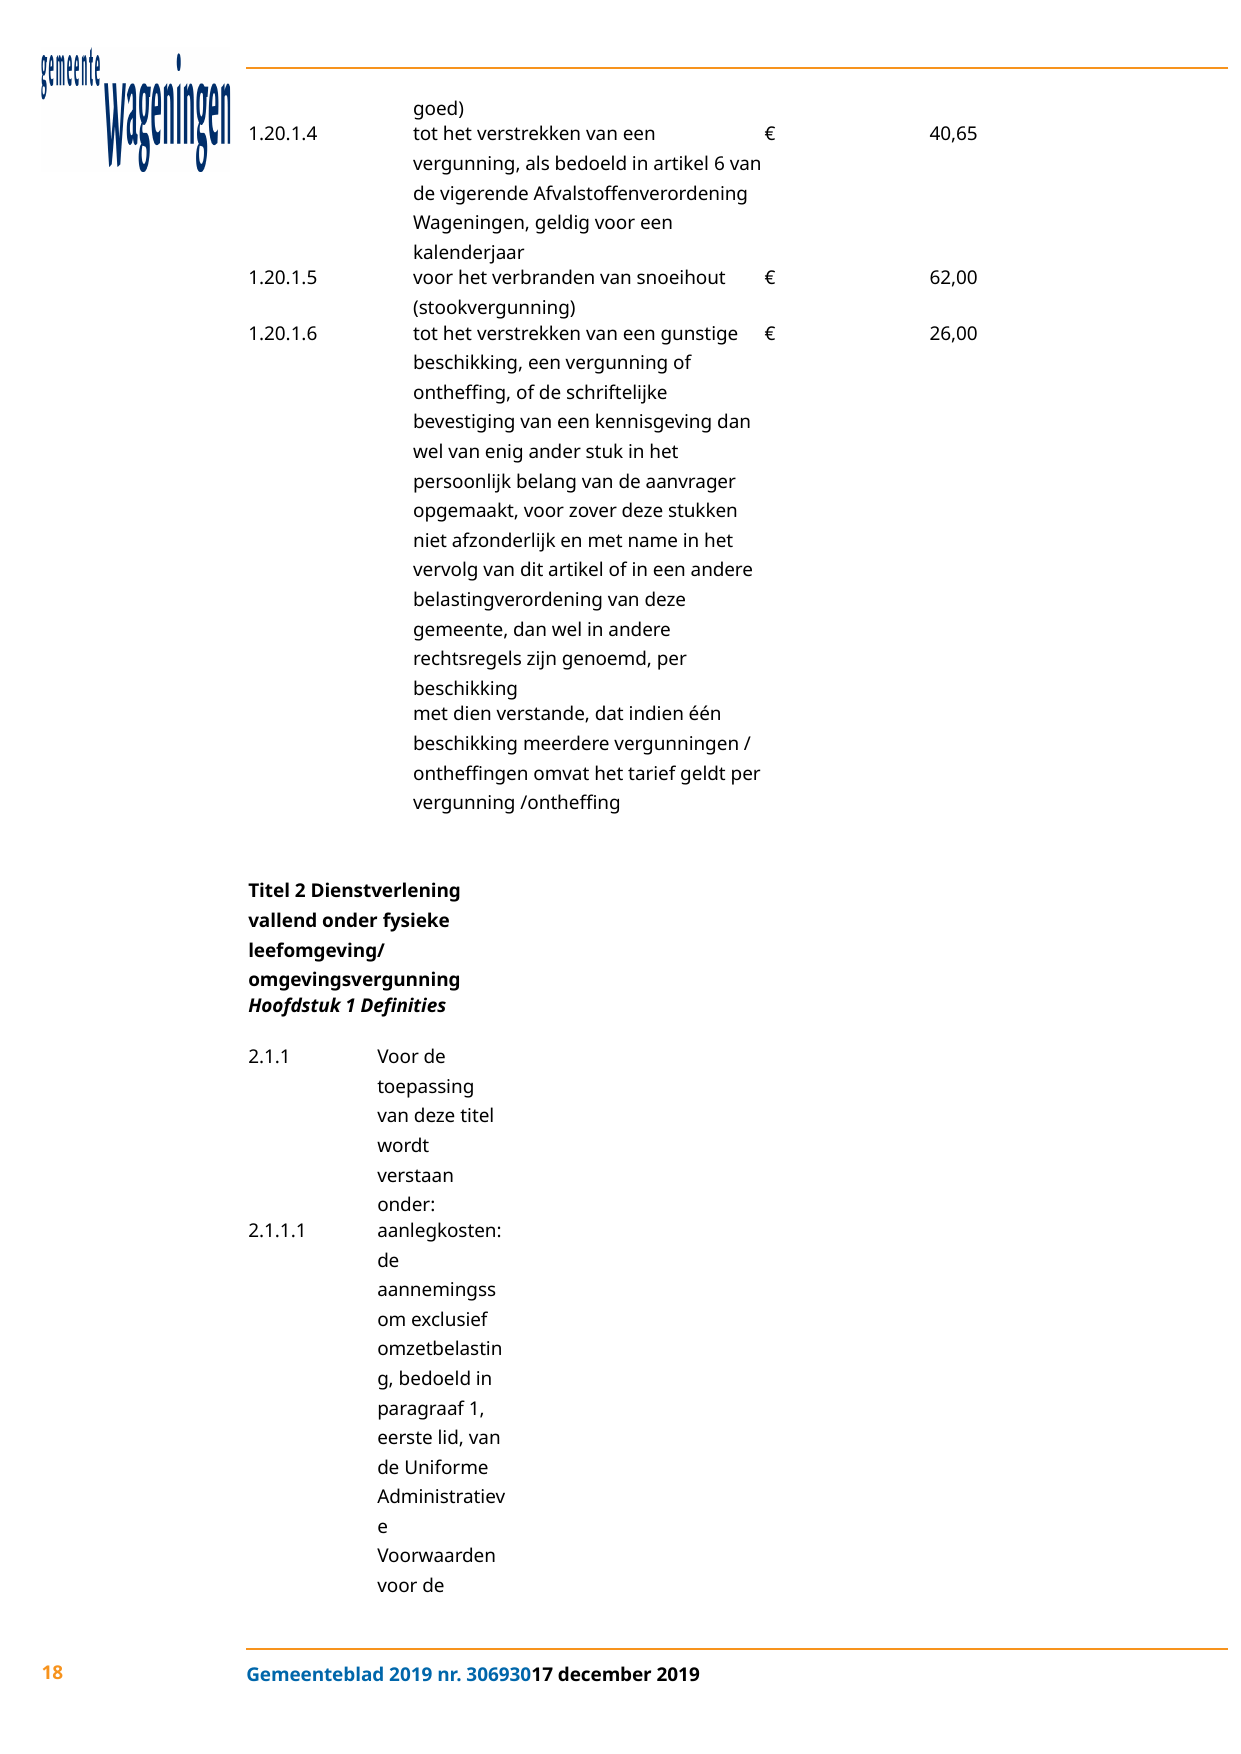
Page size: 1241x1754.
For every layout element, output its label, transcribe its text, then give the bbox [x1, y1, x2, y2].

table_cell [248, 95, 413, 121]
table_cell 1.20.1.6 [248, 320, 413, 701]
table_cell voor het verbranden van snoeihout (stookvergunning) [413, 265, 764, 320]
table_cell [929, 701, 1152, 815]
table_cell 26,00 [929, 320, 1152, 701]
table_cell tot het verstrekken van een gunstige beschikking, een vergunning of ontheffing, of de schriftelijke bevestiging van een kennisgeving dan wel van enig ander stuk in het persoonlijk belang van de aanvrager opgemaakt, voor zover deze stukken niet afzonderlijk en met name in het vervolg van dit artikel of in een andere belastingverordening van deze gemeente, dan wel in andere rechtsregels zijn genoemd, per beschikking [413, 320, 764, 701]
table_cell Hoofdstuk 1 Definities [248, 992, 506, 1018]
table_cell [764, 701, 929, 815]
table_cell [929, 95, 1152, 121]
table_cell € [764, 265, 929, 320]
table_cell [764, 95, 929, 121]
table_cell € [764, 320, 929, 701]
table_cell 2.1.1.1 [248, 1217, 377, 1598]
picture [41, 47, 231, 172]
table_cell € [764, 121, 929, 264]
table_cell 1.20.1.4 [248, 121, 413, 264]
table_cell [248, 1018, 377, 1043]
table_cell [248, 701, 413, 815]
table_cell 2.1.1 [248, 1044, 377, 1217]
table_cell 1.20.1.5 [248, 265, 413, 320]
table_cell goed) [413, 95, 764, 121]
table_cell 62,00 [929, 265, 1152, 320]
table_cell Voor de toepassing van deze titel wordt verstaan onder: [377, 1044, 506, 1217]
table_cell met dien verstande, dat indien één beschikking meerdere vergunningen / ontheffingen omvat het tarief geldt per vergunning /ontheffing [413, 701, 764, 815]
table_cell 40,65 [929, 121, 1152, 264]
table_cell aanlegkosten: de aannemingssom exclusief omzetbelasting, bedoeld in paragraaf 1, eerste lid, van de Uniforme Administratieve Voorwaarden voor de [377, 1217, 506, 1598]
table_cell [377, 1018, 506, 1043]
table_cell tot het verstrekken van een vergunning, als bedoeld in artikel 6 van de vigerende Afvalstoffenverordening Wageningen, geldig voor een kalenderjaar [413, 121, 764, 264]
table_header Titel 2 Dienstverlening vallend onder fysieke leefomgeving/ omgevingsvergunning [248, 878, 506, 992]
